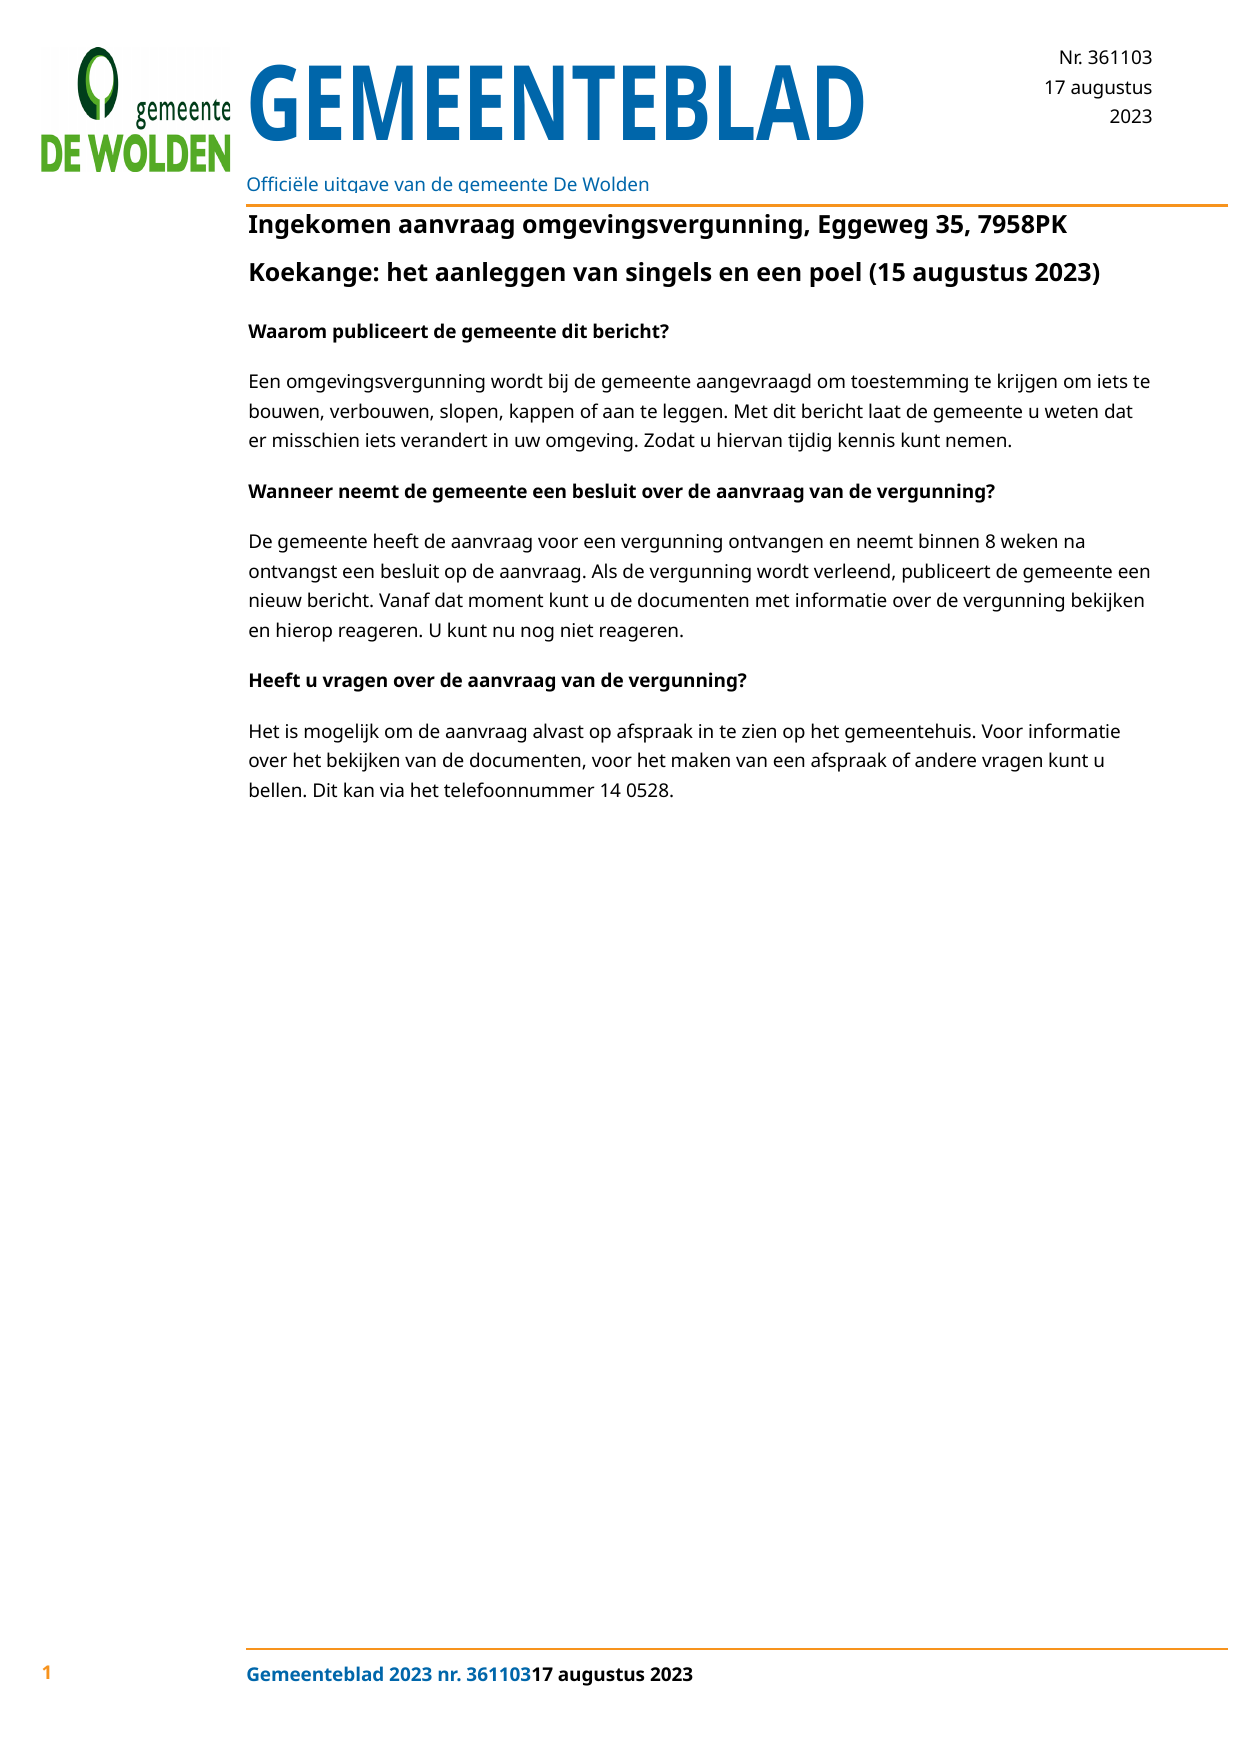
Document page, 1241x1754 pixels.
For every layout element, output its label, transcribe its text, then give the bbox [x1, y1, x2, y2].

text De gemeente heeft de aanvraag voor een vergunning ontvangen en neemt binnen 8 weken na ontvangst een besluit op de aanvraag. Als de vergunning wordt verleend, publiceert de gemeente een nieuw bericht. Vanaf dat moment kunt u de documenten met informatie over de vergunning bekijken en hierop reageren. U kunt nu nog niet reageren. [248, 528, 1152, 643]
text Waarom publiceert de gemeente dit bericht? [248, 318, 1152, 344]
picture [41, 47, 231, 172]
text Ingekomen aanvraag omgevingsvergunning, Eggeweg 35, 7958PK Koekange: het aanleggen van singels en een poel (15 augustus 2023) [248, 207, 1152, 288]
text Een omgevingsvergunning wordt bij de gemeente aangevraagd om toestemming te krijgen om iets te bouwen, verbouwen, slopen, kappen of aan te leggen. Met dit bericht laat de gemeente u weten dat er misschien iets verandert in uw omgeving. Zodat u hiervan tijdig kennis kunt nemen. [248, 368, 1152, 453]
text Het is mogelijk om de aanvraag alvast op afspraak in te zien op het gemeentehuis. Voor informatie over het bekijken van de documenten, voor het maken van een afspraak of andere vragen kunt u bellen. Dit kan via het telefoonnummer 14 0528. [248, 718, 1152, 803]
text Wanneer neemt de gemeente een besluit over de aanvraag van de vergunning? [248, 478, 1152, 504]
text Heeft u vragen over de aanvraag van de vergunning? [248, 667, 1152, 693]
